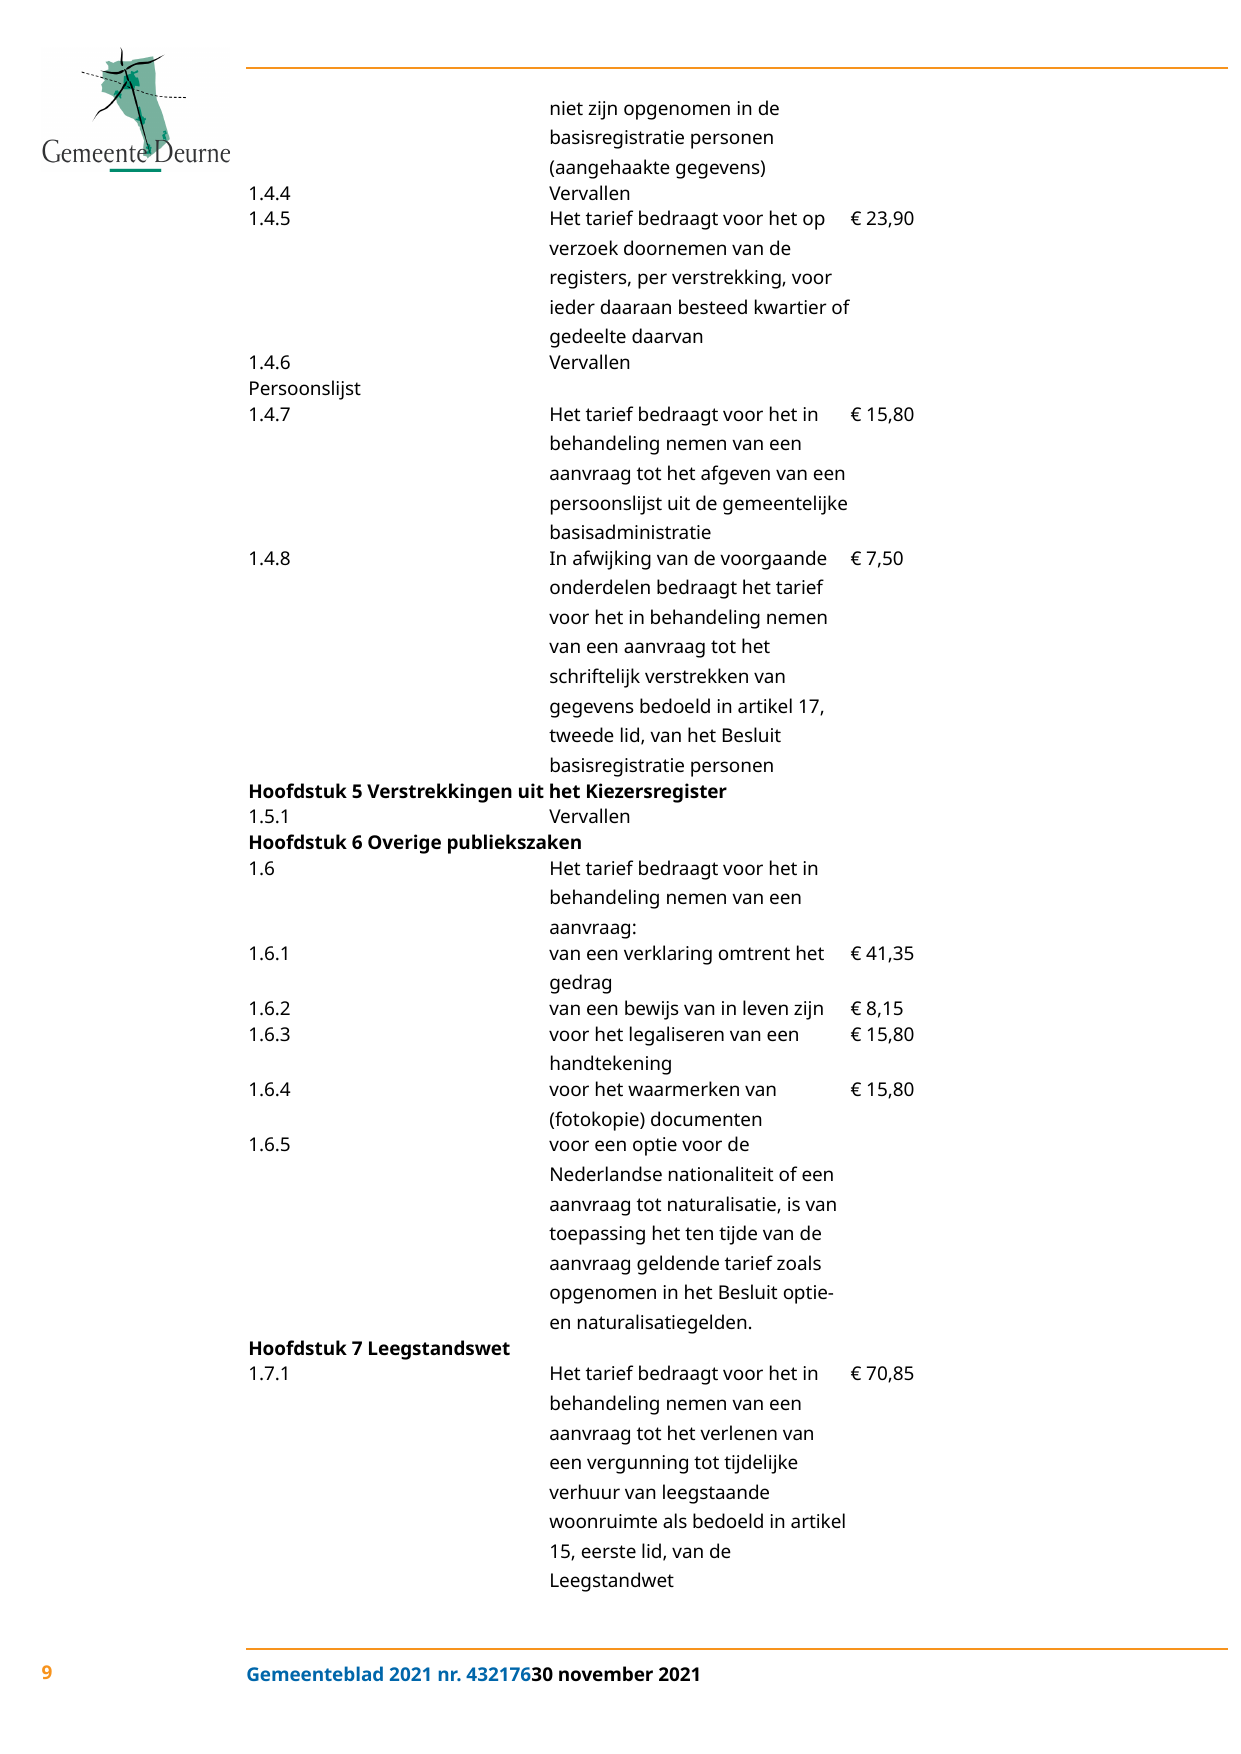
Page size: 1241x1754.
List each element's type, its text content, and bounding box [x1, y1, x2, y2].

table_cell 1.5.1 [248, 804, 549, 829]
table_cell Het tarief bedraagt voor het in behandeling nemen van een aanvraag tot het afgeven van een persoonslijst uit de gemeentelijke basisadministratie [549, 401, 850, 545]
table_cell van een verklaring omtrent het gedrag [549, 940, 850, 995]
table_cell [850, 1132, 1152, 1335]
table_cell 1.7.1 [248, 1361, 549, 1593]
table_cell € 15,80 [850, 1021, 1152, 1076]
table_cell 1.4.5 [248, 205, 549, 349]
table_cell [850, 95, 1152, 180]
table_cell 1.6.4 [248, 1076, 549, 1132]
table_cell € 41,35 [850, 940, 1152, 995]
table_cell [850, 855, 1152, 940]
table_cell Persoonslijst [248, 375, 1152, 401]
table_cell 1.4.4 [248, 180, 549, 205]
table_cell Het tarief bedraagt voor het op verzoek doornemen van de registers, per verstrekking, voor ieder daaraan besteed kwartier of gedeelte daarvan [549, 205, 850, 349]
table_cell € 15,80 [850, 401, 1152, 545]
table_cell 1.6.1 [248, 940, 549, 995]
table_cell € 23,90 [850, 205, 1152, 349]
table_cell 1.6.3 [248, 1021, 549, 1076]
table_cell € 7,50 [850, 545, 1152, 778]
table_cell € 70,85 [850, 1361, 1152, 1593]
table_cell 1.6.2 [248, 995, 549, 1021]
table_cell € 15,80 [850, 1076, 1152, 1132]
table_cell Het tarief bedraagt voor het in behandeling nemen van een aanvraag tot het verlenen van een vergunning tot tijdelijke verhuur van leegstaande woonruimte als bedoeld in artikel 15, eerste lid, van de Leegstandwet [549, 1361, 850, 1593]
picture [41, 47, 231, 172]
table_cell van een bewijs van in leven zijn [549, 995, 850, 1021]
table_cell 1.6 [248, 855, 549, 940]
table_cell [248, 95, 549, 180]
table_cell niet zijn opgenomen in de basisregistratie personen (aangehaakte gegevens) [549, 95, 850, 180]
table_cell Vervallen [549, 180, 850, 205]
table_cell [850, 350, 1152, 375]
table_cell voor het legaliseren van een handtekening [549, 1021, 850, 1076]
table_cell Hoofdstuk 7 Leegstandswet [248, 1335, 1152, 1361]
table_cell 1.4.6 [248, 350, 549, 375]
table_cell [850, 180, 1152, 205]
table_cell 1.4.8 [248, 545, 549, 778]
table_cell voor het waarmerken van (fotokopie) documenten [549, 1076, 850, 1132]
table_cell voor een optie voor de Nederlandse nationaliteit of een aanvraag tot naturalisatie, is van toepassing het ten tijde van de aanvraag geldende tarief zoals opgenomen in het Besluit optie-en naturalisatiegelden. [549, 1132, 850, 1335]
table_cell Hoofdstuk 5 Verstrekkingen uit het Kiezersregister [248, 778, 1152, 803]
table_cell [850, 804, 1152, 829]
table_cell Vervallen [549, 350, 850, 375]
table_cell Hoofdstuk 6 Overige publiekszaken [248, 829, 1152, 855]
table_cell 1.4.7 [248, 401, 549, 545]
table_cell € 8,15 [850, 995, 1152, 1021]
table_cell 1.6.5 [248, 1132, 549, 1335]
table_cell Het tarief bedraagt voor het in behandeling nemen van een aanvraag: [549, 855, 850, 940]
table_cell In afwijking van de voorgaande onderdelen bedraagt het tarief voor het in behandeling nemen van een aanvraag tot het schriftelijk verstrekken van gegevens bedoeld in artikel 17, tweede lid, van het Besluit basisregistratie personen [549, 545, 850, 778]
table_cell Vervallen [549, 804, 850, 829]
